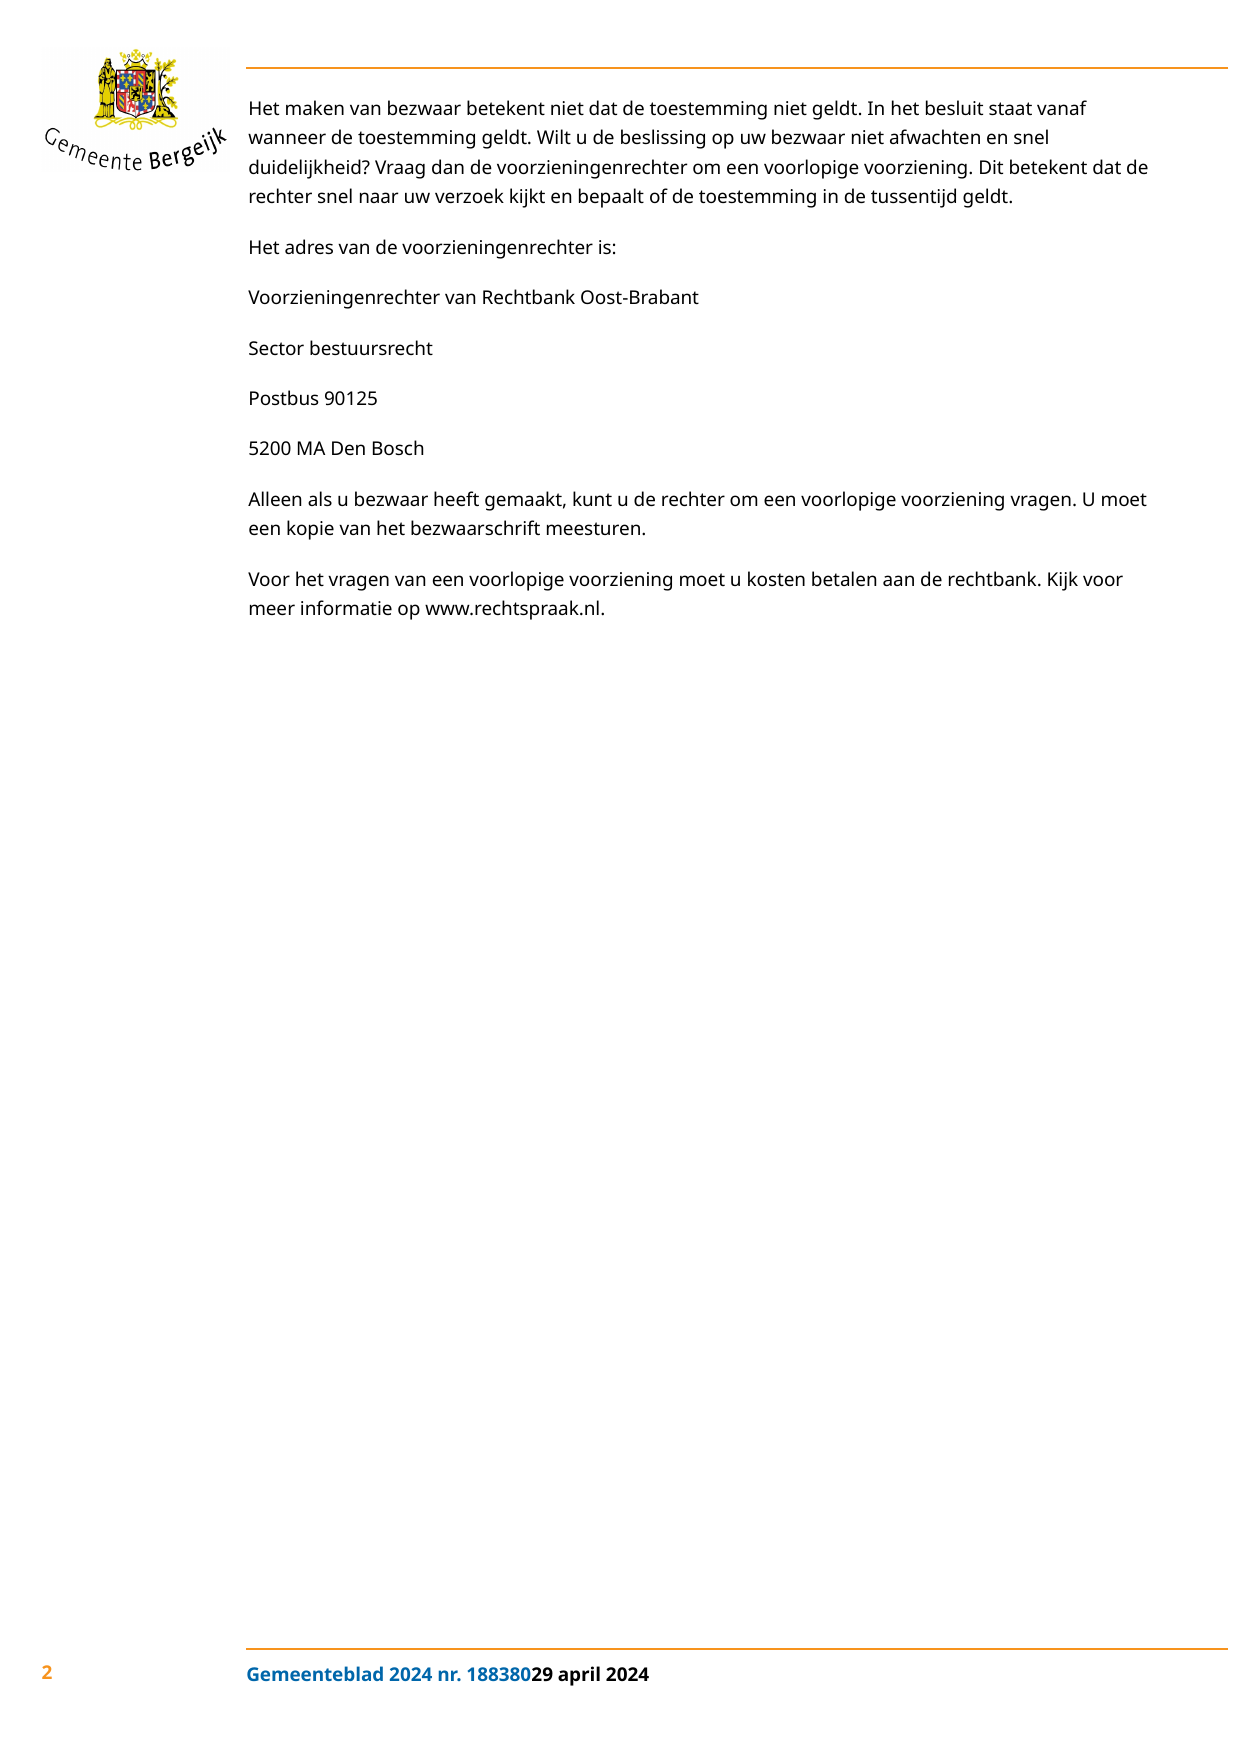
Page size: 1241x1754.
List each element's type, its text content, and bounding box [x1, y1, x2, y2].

text Alleen als u bezwaar heeft gemaakt, kunt u de rechter om een voorlopige voorziening vragen. U moet een kopie van het bezwaarschrift meesturen. [248, 486, 1152, 541]
text Het maken van bezwaar betekent niet dat de toestemming niet geldt. In het besluit staat vanaf wanneer de toestemming geldt. Wilt u de beslissing op uw bezwaar niet afwachten en snel duidelijkheid? Vraag dan de voorzieningenrechter om een voorlopige voorziening. Dit betekent dat de rechter snel naar uw verzoek kijkt en bepaalt of de toestemming in de tussentijd geldt. [248, 95, 1152, 209]
text Postbus 90125 [248, 385, 1152, 411]
picture [41, 47, 231, 172]
text Voor het vragen van een voorlopige voorziening moet u kosten betalen aan de rechtbank. Kijk voor meer informatie op www.rechtspraak.nl. [248, 566, 1152, 621]
text Voorzieningenrechter van Rechtbank Oost-Brabant [248, 284, 1152, 310]
text Het adres van de voorzieningenrechter is: [248, 234, 1152, 260]
text Sector bestuursrecht [248, 335, 1152, 361]
text 5200 MA Den Bosch [248, 436, 1152, 461]
